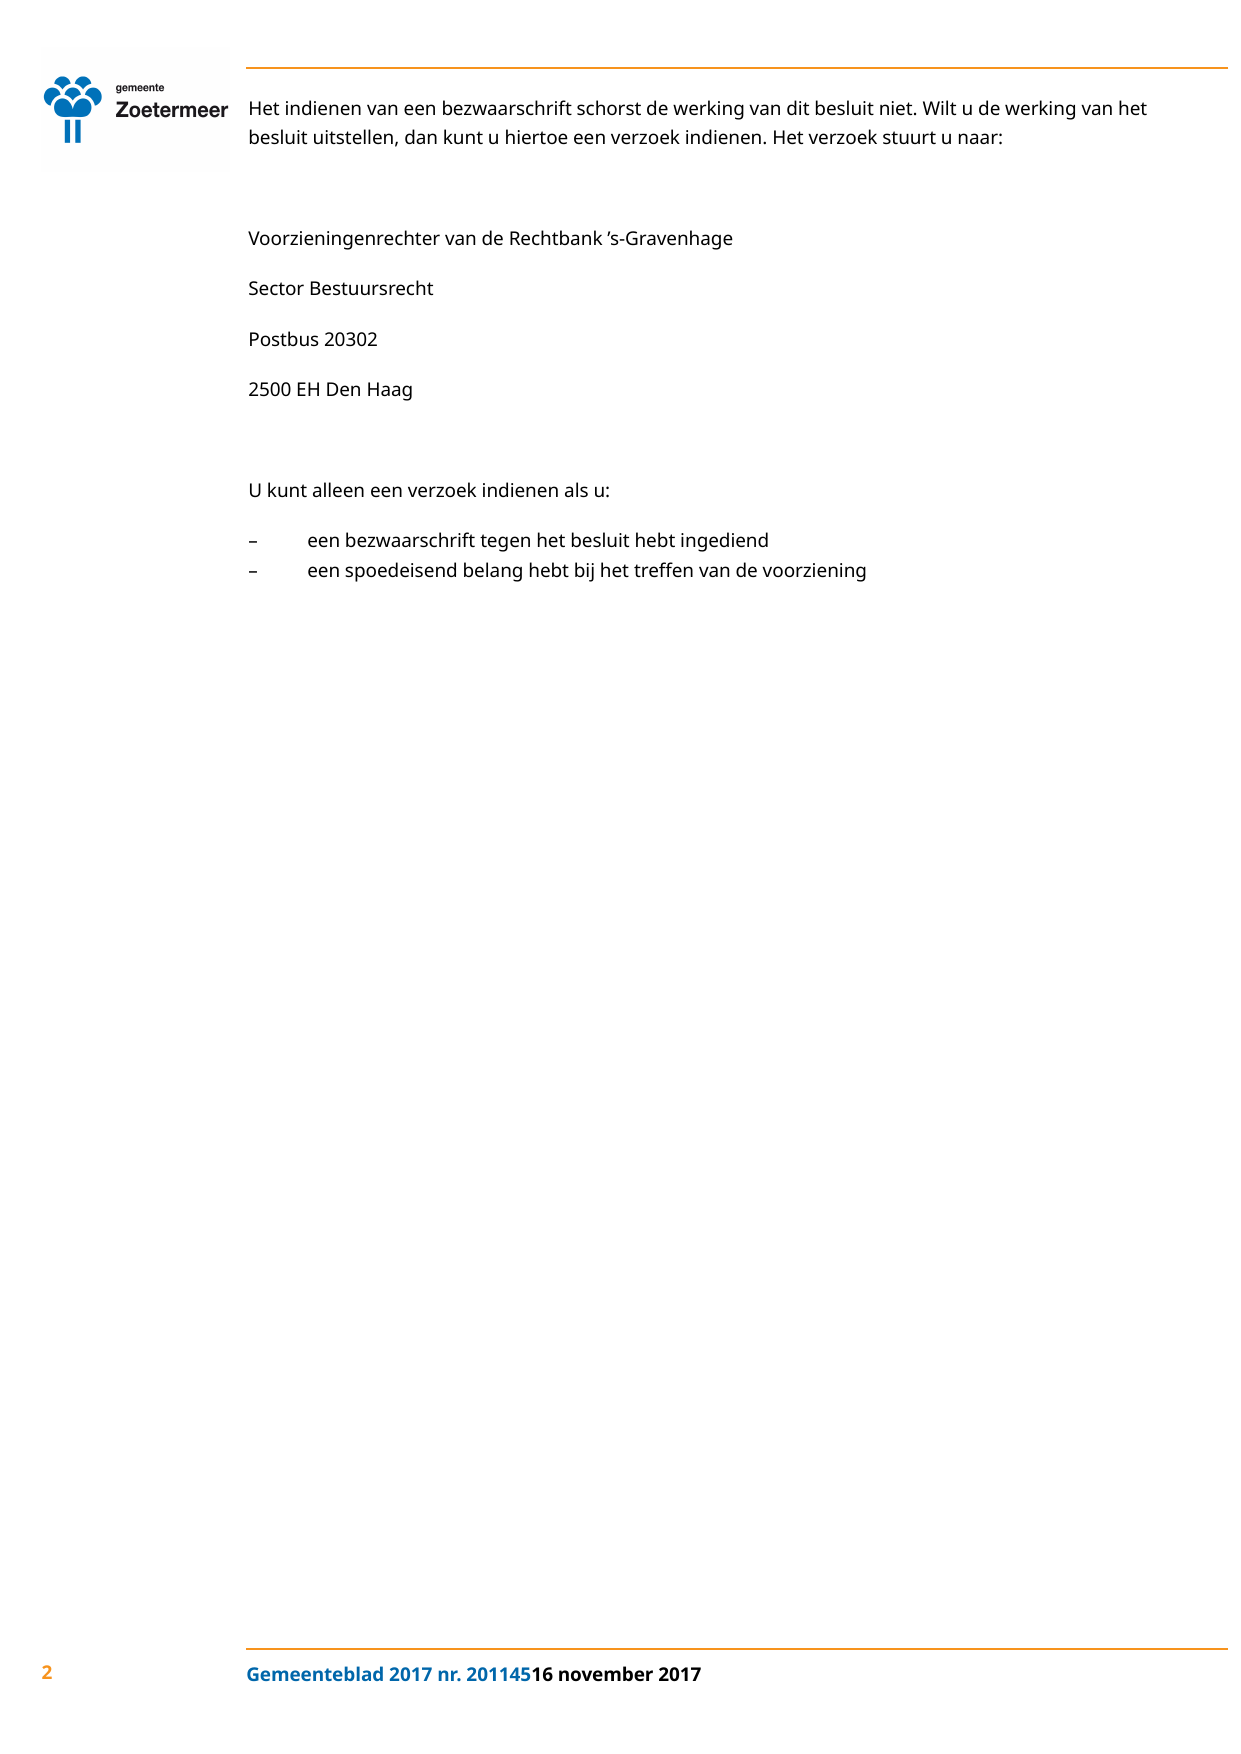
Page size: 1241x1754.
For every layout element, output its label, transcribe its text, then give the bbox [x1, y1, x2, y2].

text Het indienen van een bezwaarschrift schorst de werking van dit besluit niet. Wilt u de werking van het besluit uitstellen, dan kunt u hiertoe een verzoek indienen. Het verzoek stuurt u naar: [248, 95, 1152, 150]
text U kunt alleen een verzoek indienen als u: [248, 477, 1152, 503]
text 2500 EH Den Haag [248, 376, 1152, 402]
list een bezwaarschrift tegen het besluit hebt ingediend [248, 528, 1152, 553]
list een spoedeisend belang hebt bij het treffen van de voorziening [248, 557, 1152, 583]
text Sector Bestuursrecht [248, 276, 1152, 301]
text Voorzieningenrechter van de Rechtbank ’s-Gravenhage [248, 225, 1152, 251]
text Postbus 20302 [248, 326, 1152, 352]
picture [41, 47, 231, 172]
